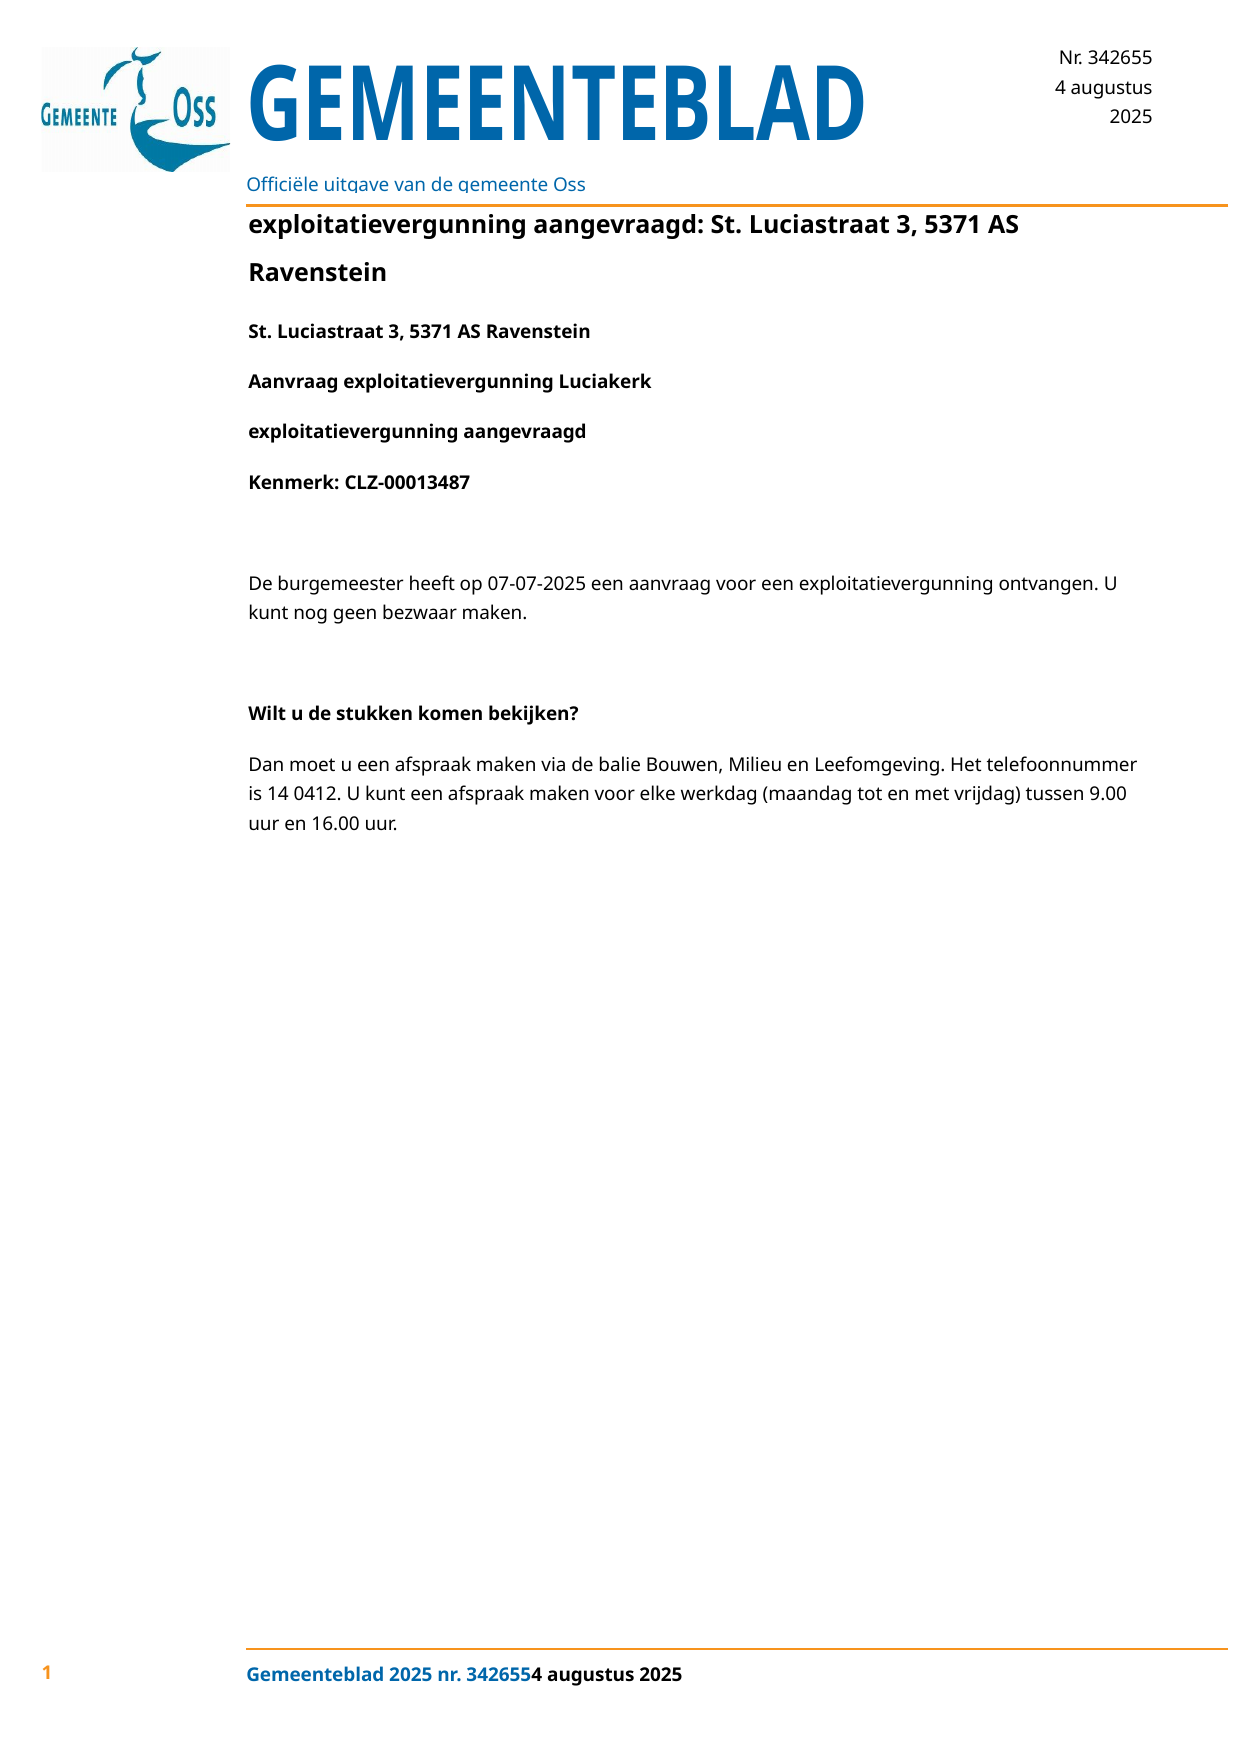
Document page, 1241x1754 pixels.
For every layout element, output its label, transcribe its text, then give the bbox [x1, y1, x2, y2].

text exploitatievergunning aangevraagd [248, 419, 1152, 444]
picture [41, 47, 231, 172]
text Wilt u de stukken komen bekijken? [248, 700, 1152, 726]
text De burgemeester heeft op 07-07-2025 een aanvraag voor een exploitatievergunning ontvangen. U kunt nog geen bezwaar maken. [248, 570, 1152, 625]
text Kenmerk: CLZ-00013487 [248, 469, 1152, 495]
text Aanvraag exploitatievergunning Luciakerk [248, 368, 1152, 394]
text Dan moet u een afspraak maken via de balie Bouwen, Milieu en Leefomgeving. Het telefoonnummer is 14 0412. U kunt een afspraak maken voor elke werkdag (maandag tot en met vrijdag) tussen 9.00 uur en 16.00 uur. [248, 751, 1152, 836]
text St. Luciastraat 3, 5371 AS Ravenstein [248, 318, 1152, 344]
text exploitatievergunning aangevraagd: St. Luciastraat 3, 5371 AS Ravenstein [248, 207, 1152, 288]
